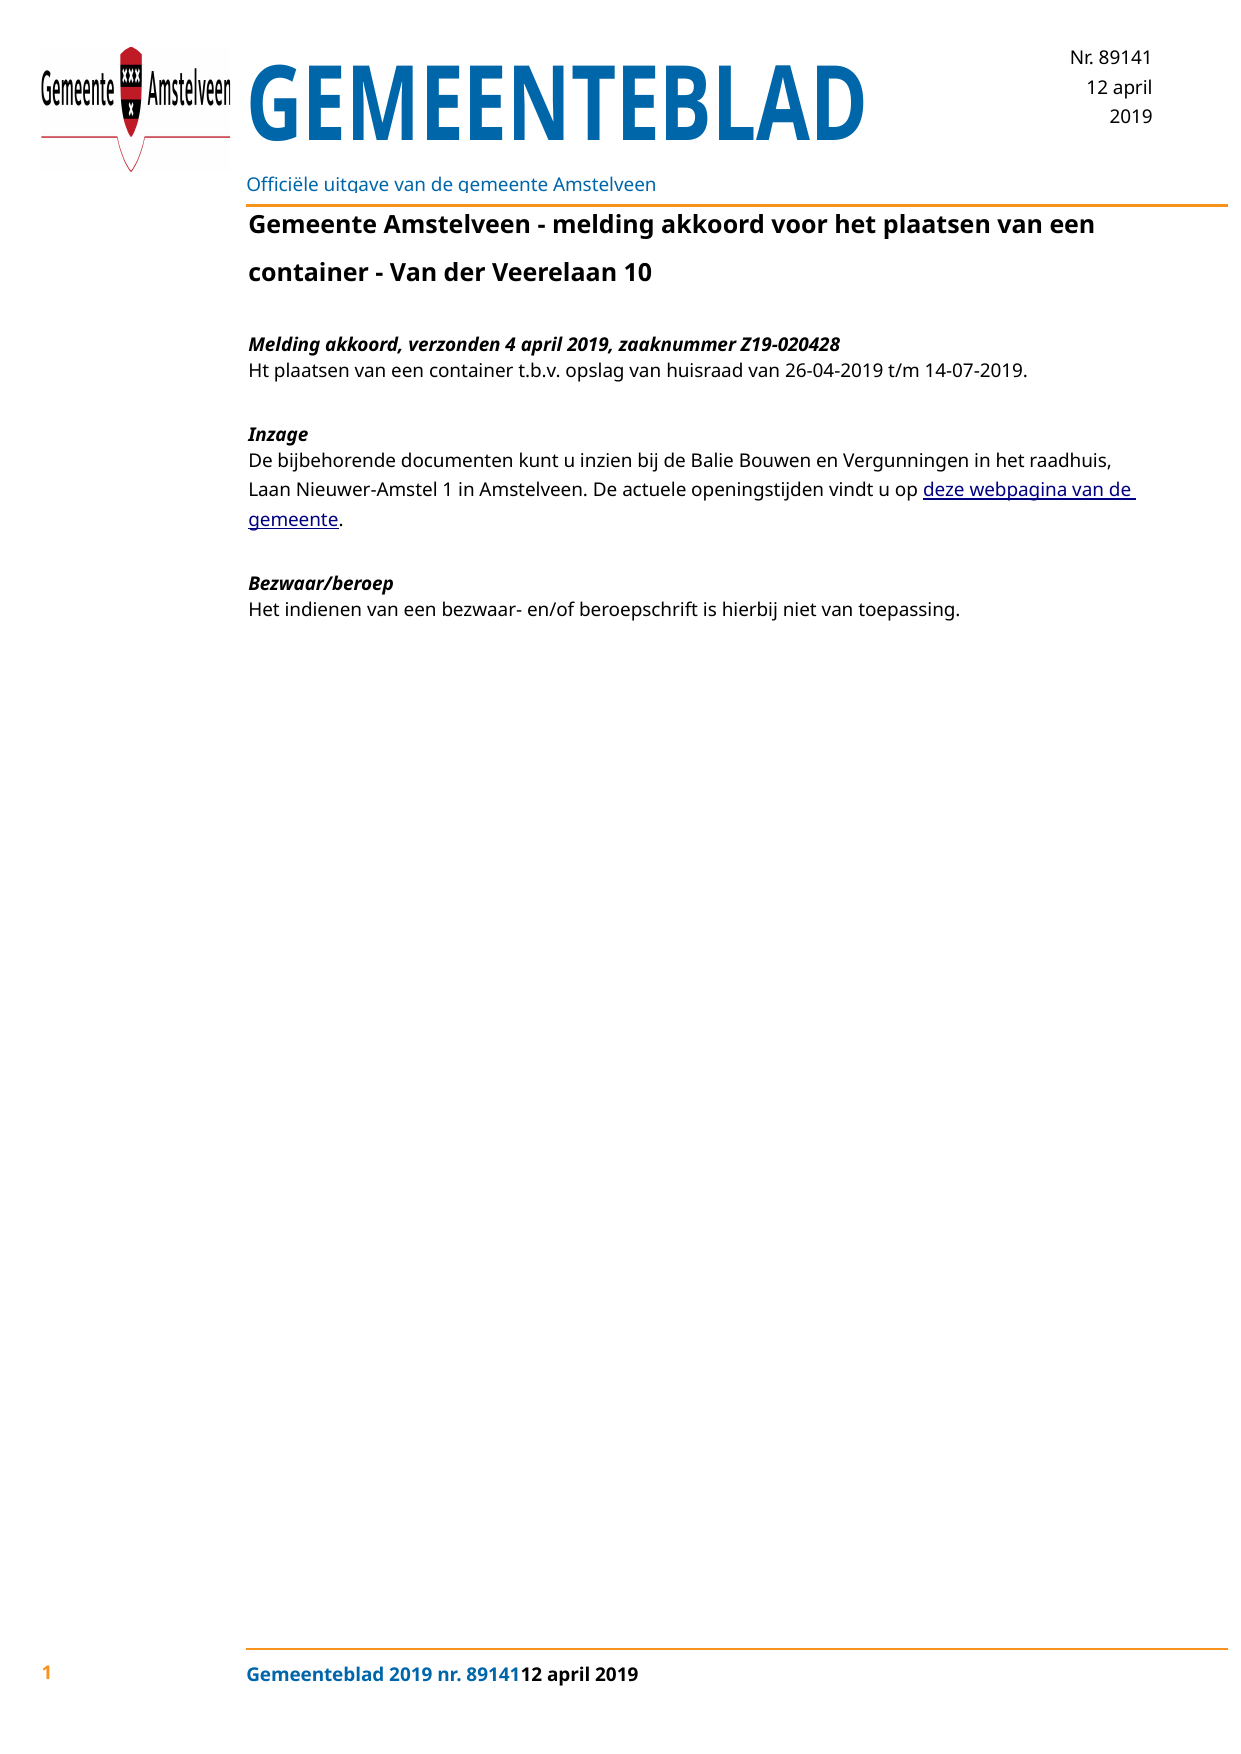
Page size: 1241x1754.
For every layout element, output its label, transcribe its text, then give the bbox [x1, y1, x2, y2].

text Melding akkoord, verzonden 4 april 2019, zaaknummer Z19-020428 [248, 331, 1152, 357]
text Ht plaatsen van een container t.b.v. opslag van huisraad van 26-04-2019 t/m 14-07-2019. [248, 357, 1152, 383]
picture [41, 47, 231, 172]
text Het indienen van een bezwaar- en/of beroepschrift is hierbij niet van toepassing. [248, 596, 1152, 621]
text Gemeente Amstelveen - melding akkoord voor het plaatsen van een container - Van der Veerelaan 10 [248, 207, 1152, 288]
text Inzage [248, 421, 1152, 447]
text De bijbehorende documenten kunt u inzien bij de Balie Bouwen en Vergunningen in het raadhuis, Laan Nieuwer-Amstel 1 in Amstelveen. De actuele openingstijden vindt u op deze webpagina van de gemeente. [248, 447, 1152, 532]
text Bezwaar/beroep [248, 570, 1152, 596]
